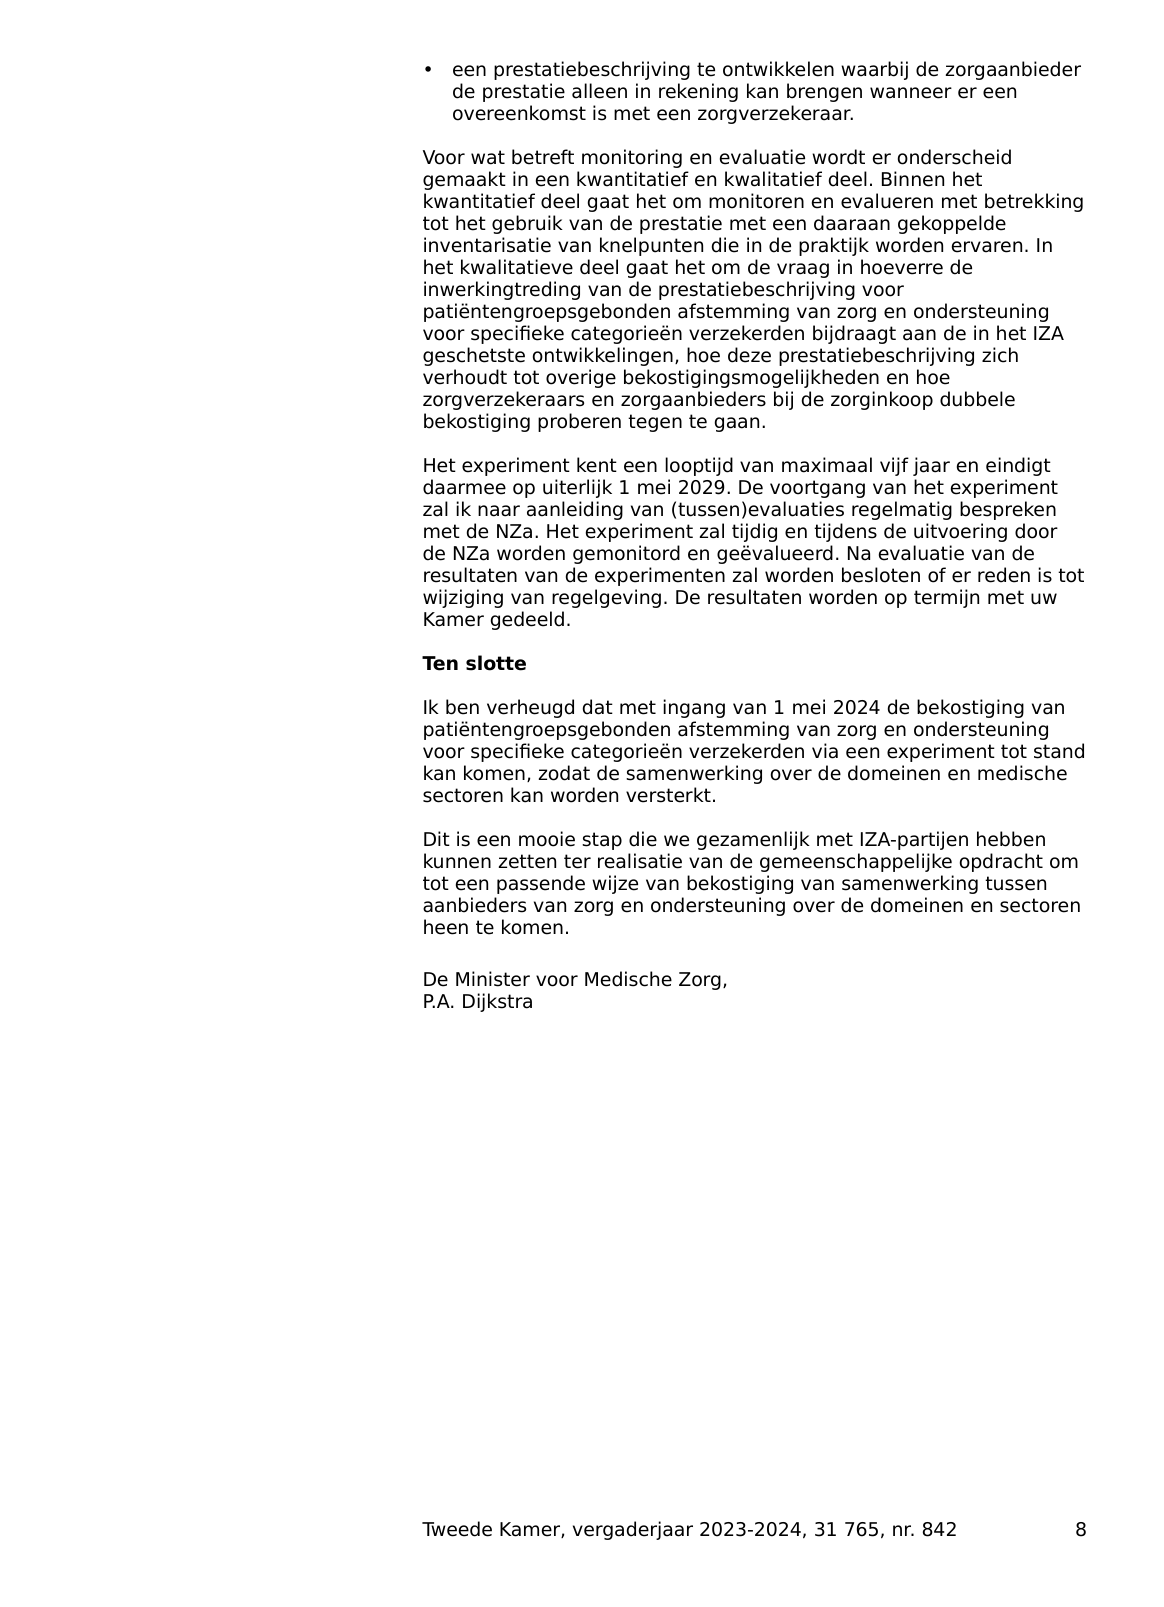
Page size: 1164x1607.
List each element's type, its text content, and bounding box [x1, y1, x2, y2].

subtitle Ten slotte [422, 653, 1087, 675]
text Ik ben verheugd dat met ingang van 1 mei 2024 de bekostiging van patiëntengroepsgebonden afstemming van zorg en ondersteuning voor specifieke categorieën verzekerden via een experiment tot stand kan komen, zodat de samenwerking over de domeinen en medische sectoren kan worden versterkt. [422, 697, 1087, 807]
text Dit is een mooie stap die we gezamenlijk met IZA-partijen hebben kunnen zetten ter realisatie van de gemeenschappelijke opdracht om tot een passende wijze van bekostiging van samenwerking tussen aanbieders van zorg en ondersteuning over de domeinen en sectoren heen te komen. [422, 829, 1087, 939]
text Het experiment kent een looptijd van maximaal vijf jaar en eindigt daarmee op uiterlijk 1 mei 2029. De voortgang van het experiment zal ik naar aanleiding van (tussen)evaluaties regelmatig bespreken met de NZa. Het experiment zal tijdig en tijdens de uitvoering door de NZa worden gemonitord en geëvalueerd. Na evaluatie van de resultaten van de experimenten zal worden besloten of er reden is tot wijziging van regelgeving. De resultaten worden op termijn met uw Kamer gedeeld. [422, 455, 1087, 631]
text • een prestatiebeschrijving te ontwikkelen waarbij de zorgaanbieder de prestatie alleen in rekening kan brengen wanneer er een overeenkomst is met een zorgverzekeraar. [422, 59, 1087, 125]
text Voor wat betreft monitoring en evaluatie wordt er onderscheid gemaakt in een kwantitatief en kwalitatief deel. Binnen het kwantitatief deel gaat het om monitoren en evalueren met betrekking tot het gebruik van de prestatie met een daaraan gekoppelde inventarisatie van knelpunten die in de praktijk worden ervaren. In het kwalitatieve deel gaat het om de vraag in hoeverre de inwerkingtreding van de prestatiebeschrijving voor patiëntengroepsgebonden afstemming van zorg en ondersteuning voor specifieke categorieën verzekerden bijdraagt aan de in het IZA geschetste ontwikkelingen, hoe deze prestatiebeschrijving zich verhoudt tot overige bekostigingsmogelijkheden en hoe zorgverzekeraars en zorgaanbieders bij de zorginkoop dubbele bekostiging proberen tegen te gaan. [422, 147, 1087, 433]
text De Minister voor Medische Zorg, P.A. Dijkstra [422, 969, 1087, 1013]
